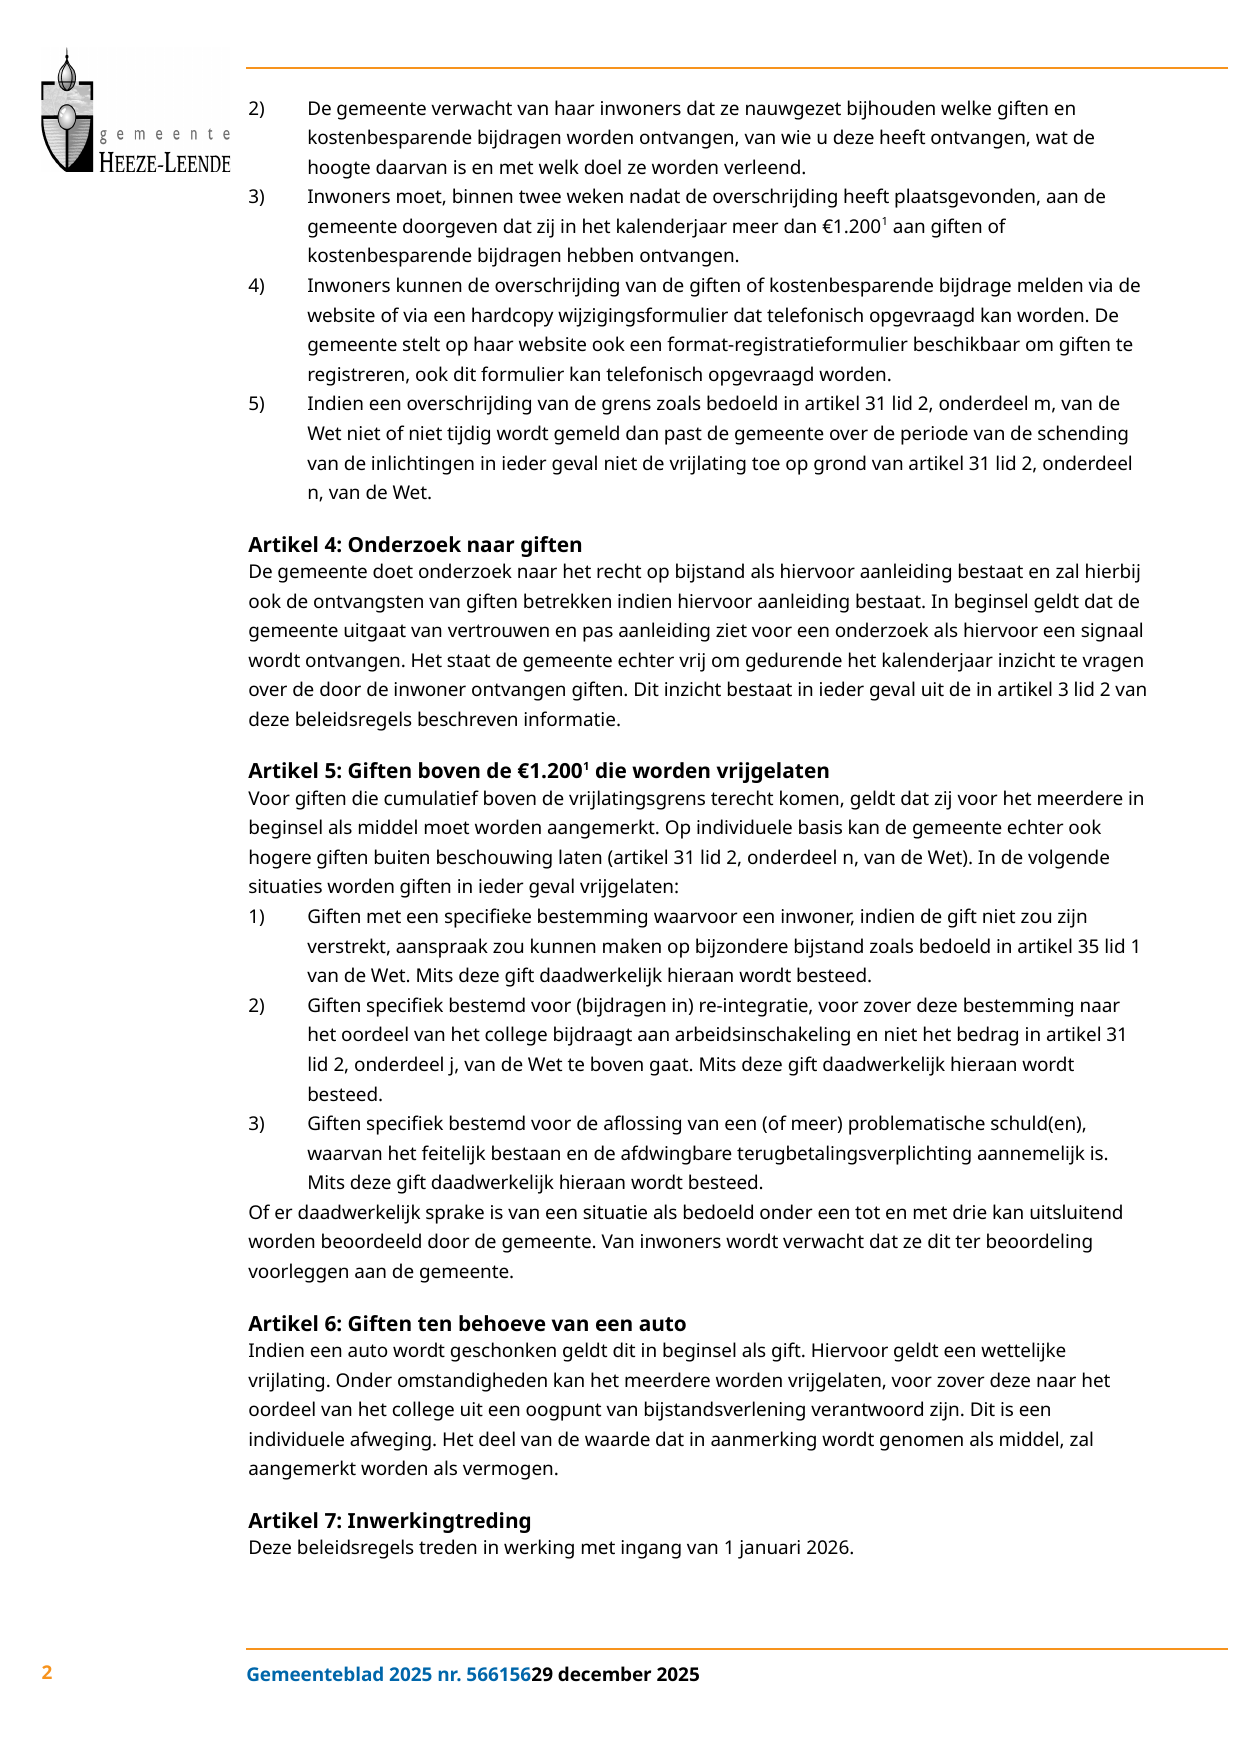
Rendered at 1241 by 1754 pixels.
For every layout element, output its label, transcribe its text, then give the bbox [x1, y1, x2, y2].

picture [41, 47, 231, 172]
list De gemeente verwacht van haar inwoners dat ze nauwgezet bijhouden welke giften en kostenbesparende bijdragen worden ontvangen, van wie u deze heeft ontvangen, wat de hoogte daarvan is en met welk doel ze worden verleend. [248, 95, 1152, 180]
list Inwoners moet, binnen twee weken nadat de overschrijding heeft plaatsgevonden, aan de gemeente doorgeven dat zij in het kalenderjaar meer dan €1.2001 aan giften of kostenbesparende bijdragen hebben ontvangen. [248, 183, 1152, 268]
text Artikel 7: Inwerkingtreding [248, 1506, 1152, 1534]
list Inwoners kunnen de overschrijding van de giften of kostenbesparende bijdrage melden via de website of via een hardcopy wijzigingsformulier dat telefonisch opgevraagd kan worden. De gemeente stelt op haar website ook een format-registratieformulier beschikbaar om giften te registreren, ook dit formulier kan telefonisch opgevraagd worden. [248, 272, 1152, 387]
text Voor giften die cumulatief boven de vrijlatingsgrens terecht komen, geldt dat zij voor het meerdere in beginsel als middel moet worden aangemerkt. Op individuele basis kan de gemeente echter ook hogere giften buiten beschouwing laten (artikel 31 lid 2, onderdeel n, van de Wet). In de volgende situaties worden giften in ieder geval vrijgelaten: [248, 785, 1152, 899]
list Giften met een specifieke bestemming waarvoor een inwoner, indien de gift niet zou zijn verstrekt, aanspraak zou kunnen maken op bijzondere bijstand zoals bedoeld in artikel 35 lid 1 van de Wet. Mits deze gift daadwerkelijk hieraan wordt besteed. [248, 903, 1152, 988]
text Artikel 4: Onderzoek naar giften [248, 530, 1152, 558]
list Giften specifiek bestemd voor (bijdragen in) re-integratie, voor zover deze bestemming naar het oordeel van het college bijdraagt aan arbeidsinschakeling en niet het bedrag in artikel 31 lid 2, onderdeel j, van de Wet te boven gaat. Mits deze gift daadwerkelijk hieraan wordt besteed. [248, 992, 1152, 1107]
list Giften specifiek bestemd voor de aflossing van een (of meer) problematische schuld(en), waarvan het feitelijk bestaan en de afdwingbare terugbetalingsverplichting aannemelijk is. Mits deze gift daadwerkelijk hieraan wordt besteed. [248, 1110, 1152, 1195]
text Artikel 5: Giften boven de €1.2001 die worden vrijgelaten [248, 757, 1152, 785]
text Of er daadwerkelijk sprake is van een situatie als bedoeld onder een tot en met drie kan uitsluitend worden beoordeeld door de gemeente. Van inwoners wordt verwacht dat ze dit ter beoordeling voorleggen aan de gemeente. [248, 1199, 1152, 1284]
text Deze beleidsregels treden in werking met ingang van 1 januari 2026. [248, 1534, 1152, 1560]
text Indien een auto wordt geschonken geldt dit in beginsel als gift. Hiervoor geldt een wettelijke vrijlating. Onder omstandigheden kan het meerdere worden vrijgelaten, voor zover deze naar het oordeel van het college uit een oogpunt van bijstandsverlening verantwoord zijn. Dit is een individuele afweging. Het deel van de waarde dat in aanmerking wordt genomen als middel, zal aangemerkt worden als vermogen. [248, 1337, 1152, 1481]
list Indien een overschrijding van de grens zoals bedoeld in artikel 31 lid 2, onderdeel m, van de Wet niet of niet tijdig wordt gemeld dan past de gemeente over de periode van de schending van de inlichtingen in ieder geval niet de vrijlating toe op grond van artikel 31 lid 2, onderdeel n, van de Wet. [248, 391, 1152, 505]
text Artikel 6: Giften ten behoeve van een auto [248, 1309, 1152, 1337]
text De gemeente doet onderzoek naar het recht op bijstand als hiervoor aanleiding bestaat en zal hierbij ook de ontvangsten van giften betrekken indien hiervoor aanleiding bestaat. In beginsel geldt dat de gemeente uitgaat van vertrouwen en pas aanleiding ziet voor een onderzoek als hiervoor een signaal wordt ontvangen. Het staat de gemeente echter vrij om gedurende het kalenderjaar inzicht te vragen over de door de inwoner ontvangen giften. Dit inzicht bestaat in ieder geval uit de in artikel 3 lid 2 van deze beleidsregels beschreven informatie. [248, 558, 1152, 732]
